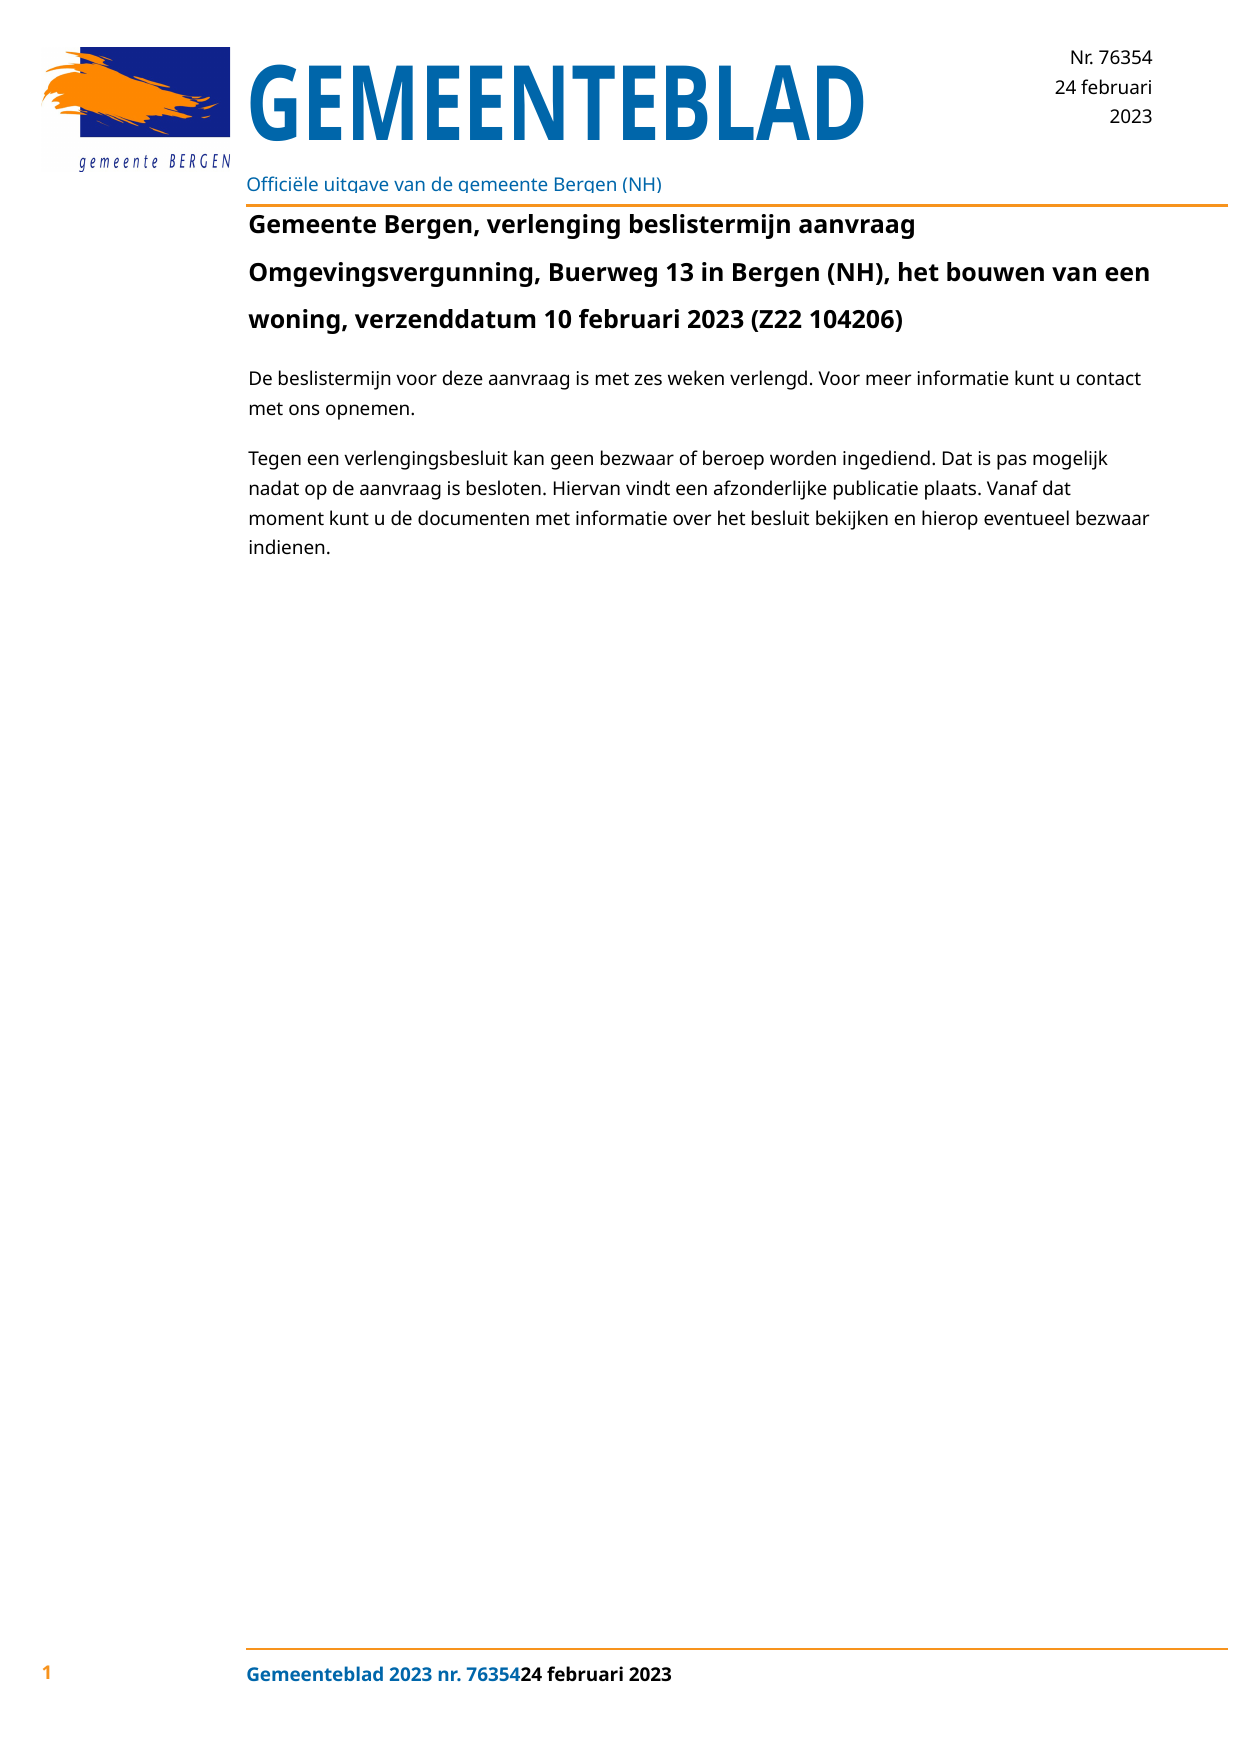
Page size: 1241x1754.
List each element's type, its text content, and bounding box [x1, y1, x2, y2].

text Tegen een verlengingsbesluit kan geen bezwaar of beroep worden ingediend. Dat is pas mogelijk nadat op de aanvraag is besloten. Hiervan vindt een afzonderlijke publicatie plaats. Vanaf dat moment kunt u de documenten met informatie over het besluit bekijken en hierop eventueel bezwaar indienen. [248, 446, 1152, 560]
text Gemeente Bergen, verlenging beslistermijn aanvraag Omgevingsvergunning, Buerweg 13 in Bergen (NH), het bouwen van een woning, verzenddatum 10 februari 2023 (Z22 104206) [248, 207, 1152, 336]
picture [41, 47, 231, 172]
text De beslistermijn voor deze aanvraag is met zes weken verlengd. Voor meer informatie kunt u contact met ons opnemen. [248, 366, 1152, 421]
